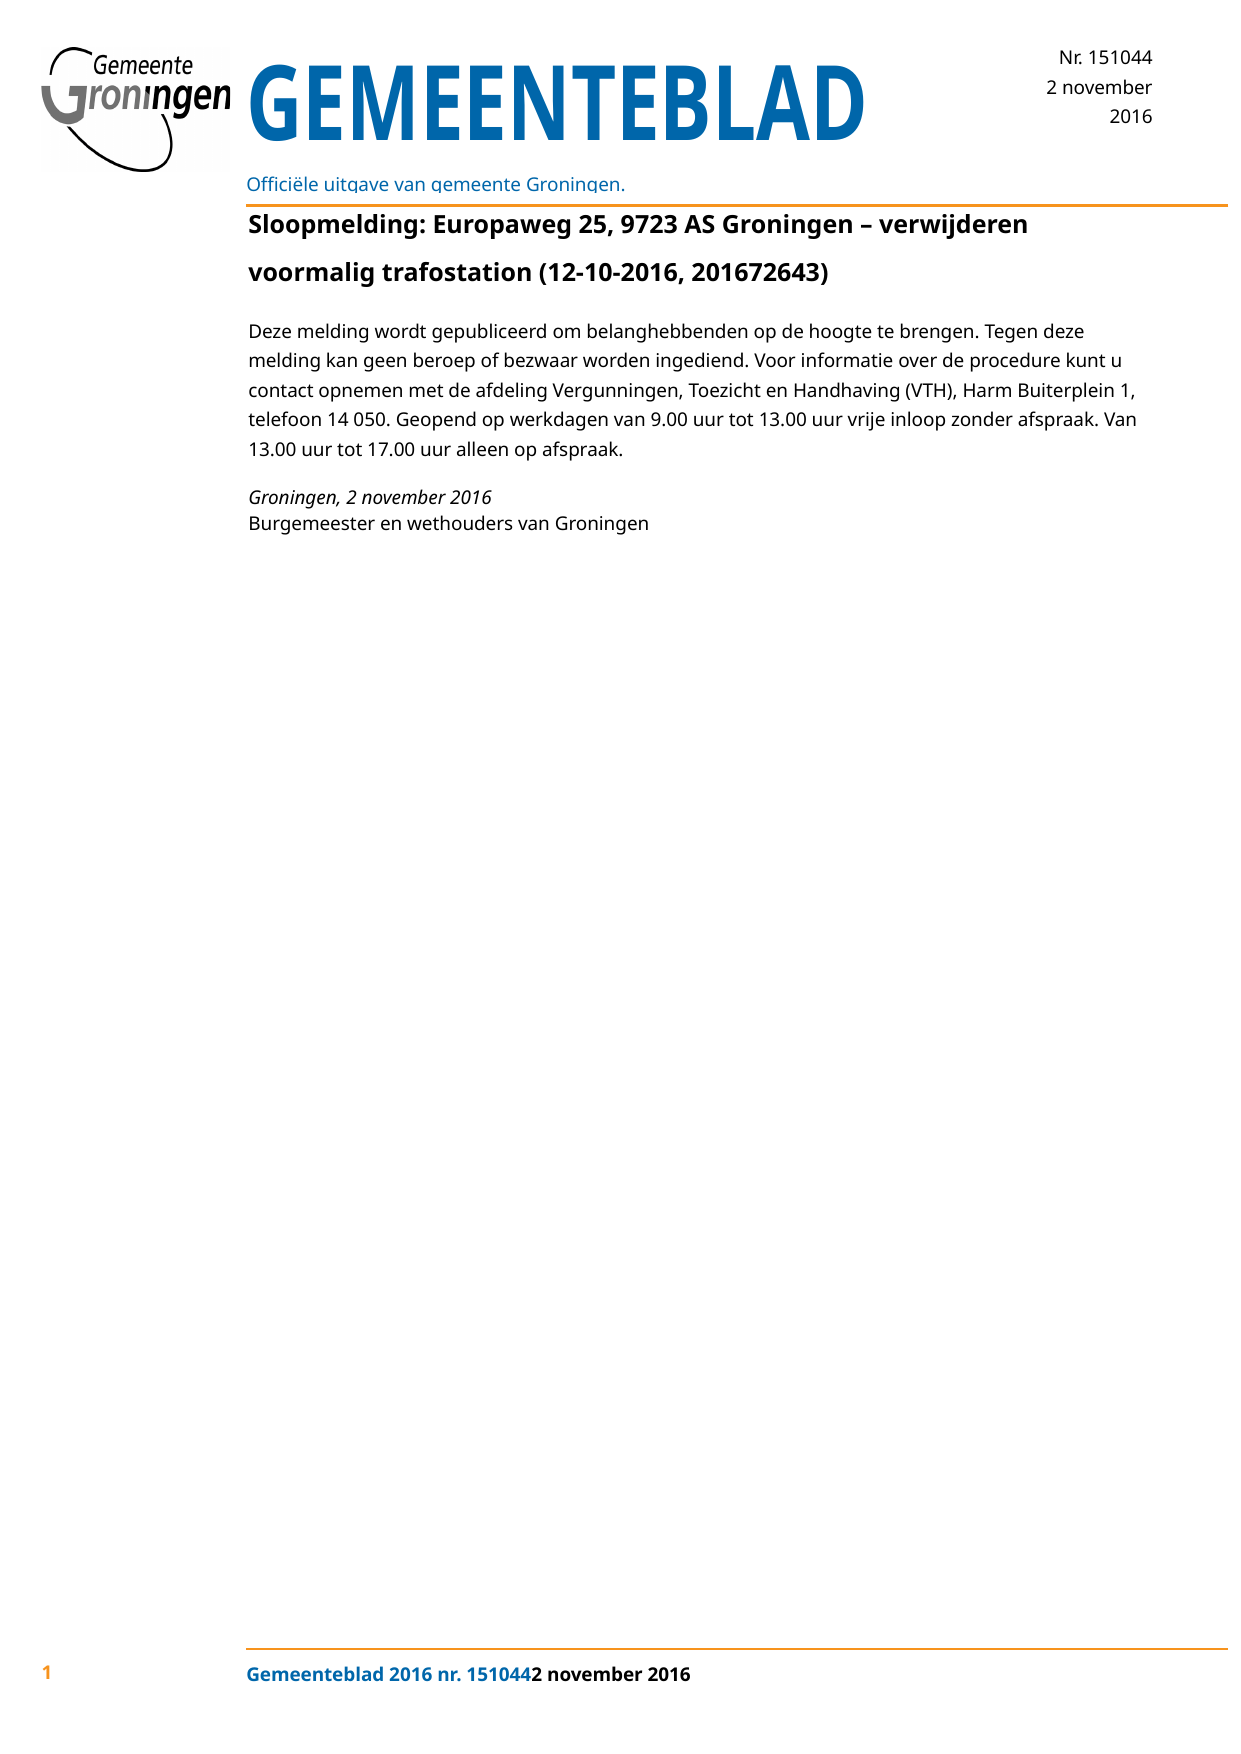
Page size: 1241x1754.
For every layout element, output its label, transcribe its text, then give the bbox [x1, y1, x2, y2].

picture [41, 47, 231, 172]
text Burgemeester en wethouders van Groningen [248, 510, 1152, 536]
text Groningen, 2 november 2016 [248, 484, 1152, 510]
text Deze melding wordt gepubliceerd om belanghebbenden op de hoogte te brengen. Tegen deze melding kan geen beroep of bezwaar worden ingediend. Voor informatie over de procedure kunt u contact opnemen met de afdeling Vergunningen, Toezicht en Handhaving (VTH), Harm Buiterplein 1, telefoon 14 050. Geopend op werkdagen van 9.00 uur tot 13.00 uur vrije inloop zonder afspraak. Van 13.00 uur tot 17.00 uur alleen op afspraak. [248, 318, 1152, 462]
text Sloopmelding: Europaweg 25, 9723 AS Groningen – verwijderen voormalig trafostation (12-10-2016, 201672643) [248, 207, 1152, 288]
